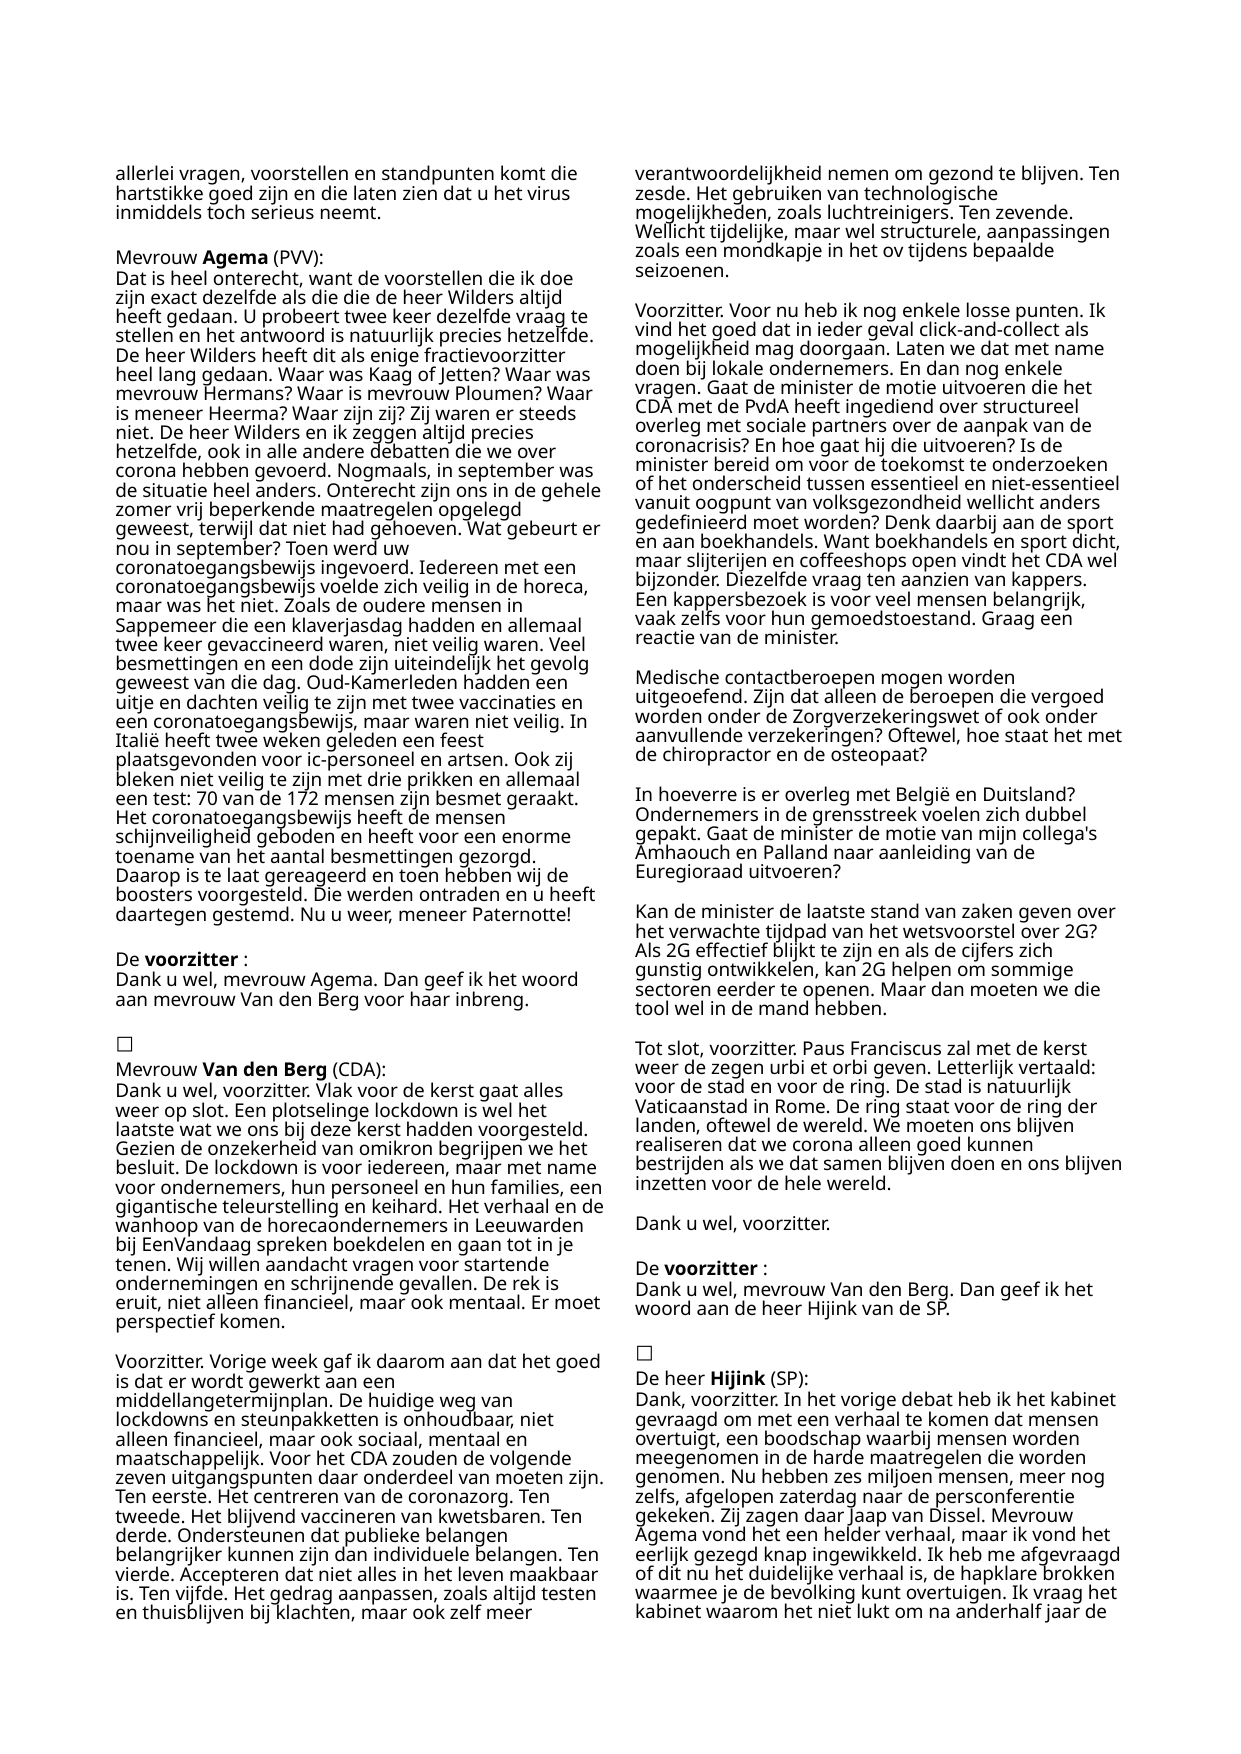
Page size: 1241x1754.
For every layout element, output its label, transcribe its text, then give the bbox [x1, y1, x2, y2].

text Dank u wel, mevrouw Van den Berg. Dan geef ik het woord aan de heer Hijink van de SP. [635, 1281, 1125, 1319]
text Kan de minister de laatste stand van zaken geven over het verwachte tijdpad van het wetsvoorstel over 2G? Als 2G effectief blijkt te zijn en als de cijfers zich gunstig ontwikkelen, kan 2G helpen om sommige sectoren eerder te openen. Maar dan moeten we die tool wel in de mand hebben. [635, 903, 1125, 1019]
text Mevrouw Agema (PVV): [115, 244, 605, 270]
text Medische contactberoepen mogen worden uitgeoefend. Zijn dat alleen de beroepen die vergoed worden onder de Zorgverzekeringswet of ook onder aanvullende verzekeringen? Oftewel, hoe staat het met de chiropractor en de osteopaat? [635, 669, 1125, 766]
text ⬜ [115, 1031, 605, 1057]
text Mevrouw Van den Berg (CDA): [115, 1057, 605, 1082]
text Dank, voorzitter. In het vorige debat heb ik het kabinet gevraagd om met een verhaal te komen dat mensen overtuigt, een boodschap waarbij mensen worden meegenomen in de harde maatregelen die worden genomen. Nu hebben zes miljoen mensen, meer nog zelfs, afgelopen zaterdag naar de persconferentie gekeken. Zij zagen daar Jaap van Dissel. Mevrouw Agema vond het een helder verhaal, maar ik vond het eerlijk gezegd knap ingewikkeld. Ik heb me afgevraagd of dit nu het duidelijke verhaal is, de hapklare brokken waarmee je de bevolking kunt overtuigen. Ik vraag het kabinet waarom het niet lukt om na anderhalf jaar de [635, 1391, 1125, 1623]
text Tot slot, voorzitter. Paus Franciscus zal met de kerst weer de zegen urbi et orbi geven. Letterlijk vertaald: voor de stad en voor de ring. De stad is natuurlijk Vaticaanstad in Rome. De ring staat voor de ring der landen, oftewel de wereld. We moeten ons blijven realiseren dat we corona alleen goed kunnen bestrijden als we dat samen blijven doen en ons blijven inzetten voor de hele wereld. [635, 1040, 1125, 1194]
text In hoeverre is er overleg met België en Duitsland? Ondernemers in de grensstreek voelen zich dubbel gepakt. Gaat de minister de motie van mijn collega's Amhaouch en Palland naar aanleiding van de Euregioraad uitvoeren? [635, 786, 1125, 883]
text ⬜ [635, 1340, 1125, 1366]
text De heer Hijink (SP): [635, 1366, 1125, 1391]
text Dank u wel, voorzitter. Vlak voor de kerst gaat alles weer op slot. Een plotselinge lockdown is wel het laatste wat we ons bij deze kerst hadden voorgesteld. Gezien de onzekerheid van omikron begrijpen we het besluit. De lockdown is voor iedereen, maar met name voor ondernemers, hun personeel en hun families, een gigantische teleurstelling en keihard. Het verhaal en de wanhoop van de horecaondernemers in Leeuwarden bij EenVandaag spreken boekdelen en gaan tot in je tenen. Wij willen aandacht vragen voor startende ondernemingen en schrijnende gevallen. De rek is eruit, niet alleen financieel, maar ook mentaal. Er moet perspectief komen. [115, 1082, 605, 1333]
text Voorzitter. Voor nu heb ik nog enkele losse punten. Ik vind het goed dat in ieder geval click-and-collect als mogelijkheid mag doorgaan. Laten we dat met name doen bij lokale ondernemers. En dan nog enkele vragen. Gaat de minister de motie uitvoeren die het CDA met de PvdA heeft ingediend over structureel overleg met sociale partners over de aanpak van de coronacrisis? En hoe gaat hij die uitvoeren? Is de minister bereid om voor de toekomst te onderzoeken of het onderscheid tussen essentieel en niet-essentieel vanuit oogpunt van volksgezondheid wellicht anders gedefinieerd moet worden? Denk daarbij aan de sport en aan boekhandels. Want boekhandels en sport dicht, maar slijterijen en coffeeshops open vindt het CDA wel bijzonder. Diezelfde vraag ten aanzien van kappers. Een kappersbezoek is voor veel mensen belangrijk, vaak zelfs voor hun gemoedstoestand. Graag een reactie van de minister. [635, 302, 1125, 648]
text Voorzitter. Vorige week gaf ik daarom aan dat het goed is dat er wordt gewerkt aan een middellangetermijnplan. De huidige weg van lockdowns en steunpakketten is onhoudbaar, niet alleen financieel, maar ook sociaal, mentaal en maatschappelijk. Voor het CDA zouden de volgende zeven uitgangspunten daar onderdeel van moeten zijn. Ten eerste. Het centreren van de coronazorg. Ten tweede. Het blijvend vaccineren van kwetsbaren. Ten derde. Ondersteunen dat publieke belangen belangrijker kunnen zijn dan individuele belangen. Ten vierde. Accepteren dat niet alles in het leven maakbaar is. Ten vijfde. Het gedrag aanpassen, zoals altijd testen en thuisblijven bij klachten, maar ook zelf meer [115, 1353, 605, 1623]
text Dank u wel, voorzitter. [635, 1215, 1125, 1234]
text Dat is heel onterecht, want de voorstellen die ik doe zijn exact dezelfde als die die de heer Wilders altijd heeft gedaan. U probeert twee keer dezelfde vraag te stellen en het antwoord is natuurlijk precies hetzelfde. De heer Wilders heeft dit als enige fractievoorzitter heel lang gedaan. Waar was Kaag of Jetten? Waar was mevrouw Hermans? Waar is mevrouw Ploumen? Waar is meneer Heerma? Waar zijn zij? Zij waren er steeds niet. De heer Wilders en ik zeggen altijd precies hetzelfde, ook in alle andere debatten die we over corona hebben gevoerd. Nogmaals, in september was de situatie heel anders. Onterecht zijn ons in de gehele zomer vrij beperkende maatregelen opgelegd geweest, terwijl dat niet had gehoeven. Wat gebeurt er nou in september? Toen werd uw coronatoegangsbewijs ingevoerd. Iedereen met een coronatoegangsbewijs voelde zich veilig in de horeca, maar was het niet. Zoals de oudere mensen in Sappemeer die een klaverjasdag hadden en allemaal twee keer gevaccineerd waren, niet veilig waren. Veel besmettingen en een dode zijn uiteindelijk het gevolg geweest van die dag. Oud-Kamerleden hadden een uitje en dachten veilig te zijn met twee vaccinaties en een coronatoegangsbewijs, maar waren niet veilig. In Italië heeft twee weken geleden een feest plaatsgevonden voor ic-personeel en artsen. Ook zij bleken niet veilig te zijn met drie prikken en allemaal een test: 70 van de 172 mensen zijn besmet geraakt. Het coronatoegangsbewijs heeft de mensen schijnveiligheid geboden en heeft voor een enorme toename van het aantal besmettingen gezorgd. Daarop is te laat gereageerd en toen hebben wij de boosters voorgesteld. Die werden ontraden en u heeft daartegen gestemd. Nu u weer, meneer Paternotte! [115, 270, 605, 925]
text allerlei vragen, voorstellen en standpunten komt die hartstikke goed zijn en die laten zien dat u het virus inmiddels toch serieus neemt. [115, 165, 605, 223]
text De voorzitter : [115, 946, 605, 971]
text Dank u wel, mevrouw Agema. Dan geef ik het woord aan mevrouw Van den Berg voor haar inbreng. [115, 971, 605, 1010]
text De voorzitter : [635, 1255, 1125, 1281]
text verantwoordelijkheid nemen om gezond te blijven. Ten zesde. Het gebruiken van technologische mogelijkheden, zoals luchtreinigers. Ten zevende. Wellicht tijdelijke, maar wel structurele, aanpassingen zoals een mondkapje in het ov tijdens bepaalde seizoenen. [635, 165, 1125, 281]
